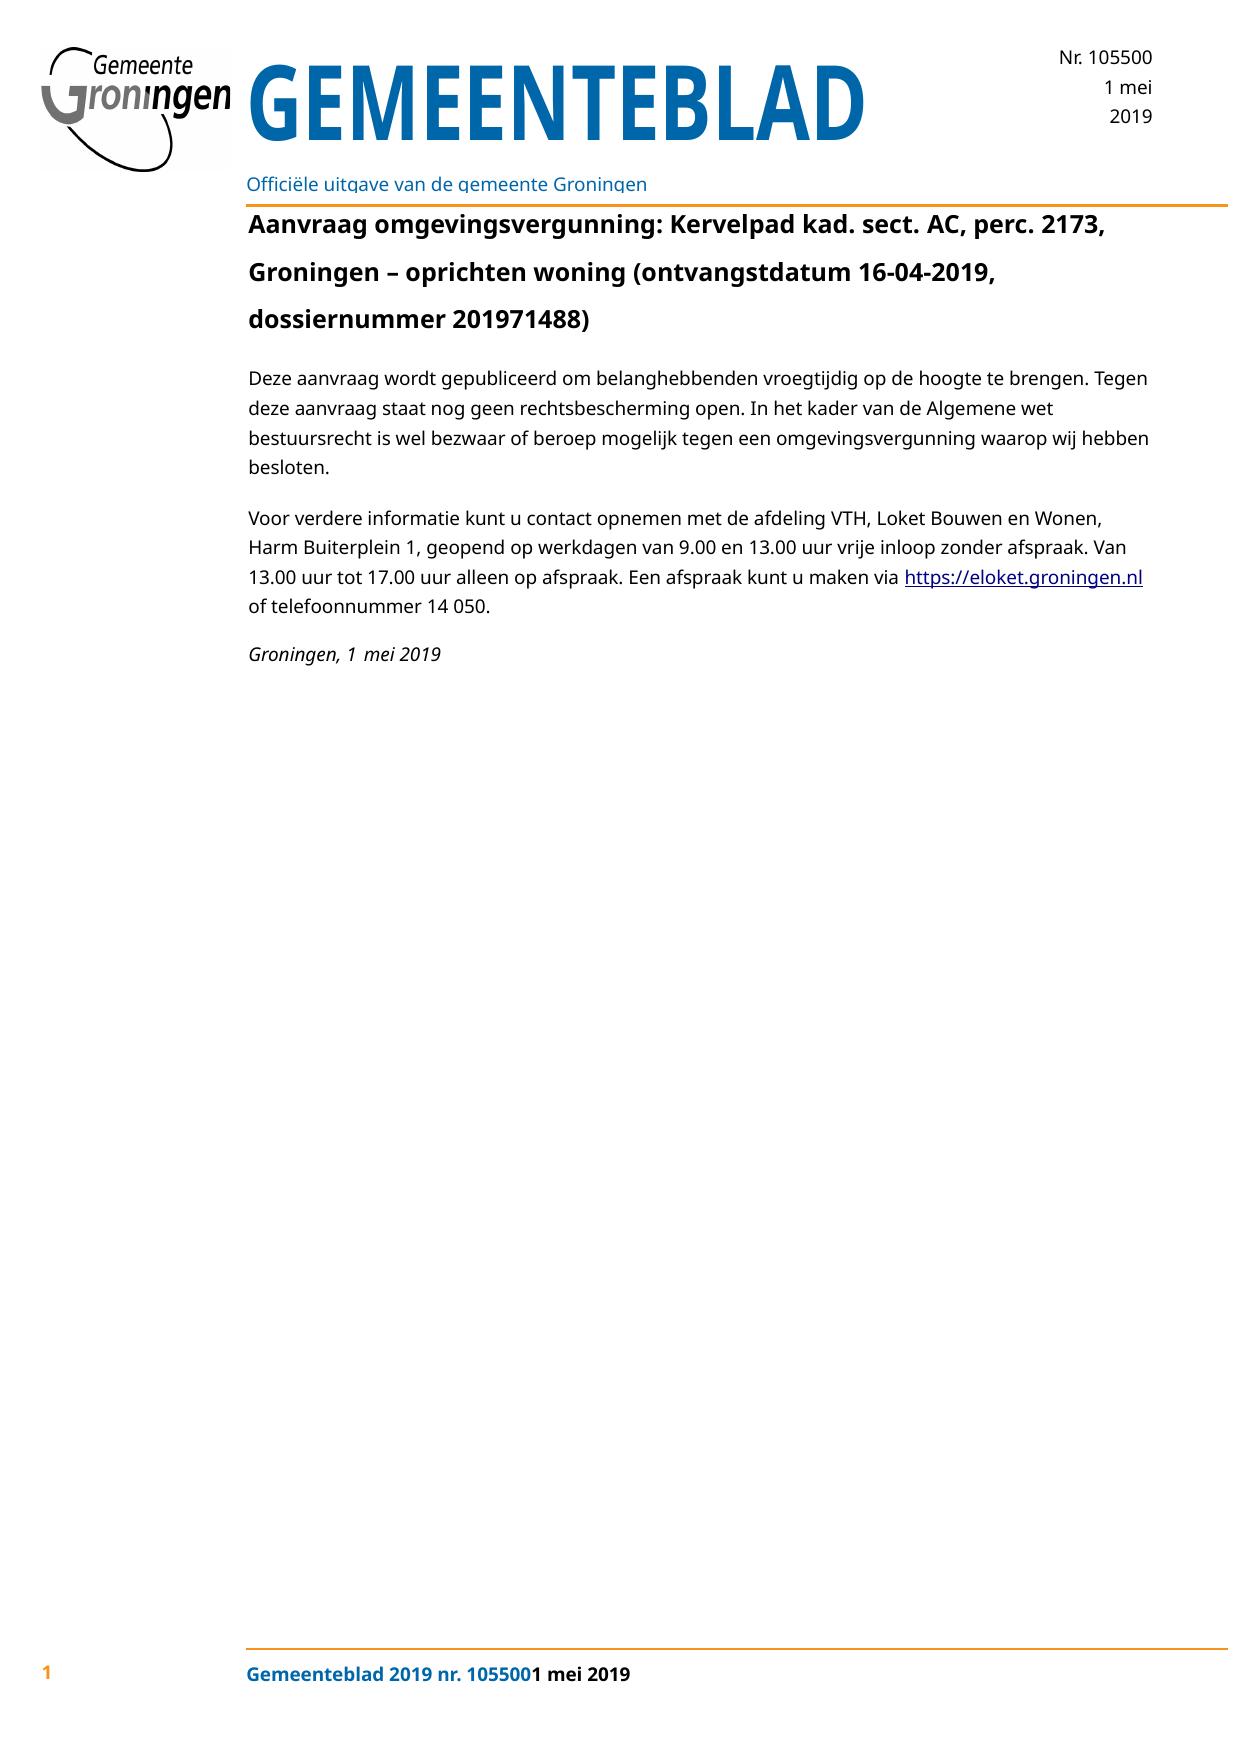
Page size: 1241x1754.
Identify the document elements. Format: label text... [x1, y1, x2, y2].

text Voor verdere informatie kunt u contact opnemen met de afdeling VTH, Loket Bouwen en Wonen, Harm Buiterplein 1, geopend op werkdagen van 9.00 en 13.00 uur vrije inloop zonder afspraak. Van 13.00 uur tot 17.00 uur alleen op afspraak. Een afspraak kunt u maken via https://eloket.groningen.nl of telefoonnummer 14 050. [248, 505, 1152, 619]
text Aanvraag omgevingsvergunning: Kervelpad kad. sect. AC, perc. 2173, Groningen – oprichten woning (ontvangstdatum 16-04-2019, dossiernummer 201971488) [248, 207, 1152, 336]
text Deze aanvraag wordt gepubliceerd om belanghebbenden vroegtijdig op de hoogte te brengen. Tegen deze aanvraag staat nog geen rechtsbescherming open. In het kader van de Algemene wet bestuursrecht is wel bezwaar of beroep mogelijk tegen een omgevingsvergunning waarop wij hebben besloten. [248, 366, 1152, 480]
picture [41, 47, 231, 172]
text Groningen, 1 mei 2019 [248, 641, 1152, 667]
